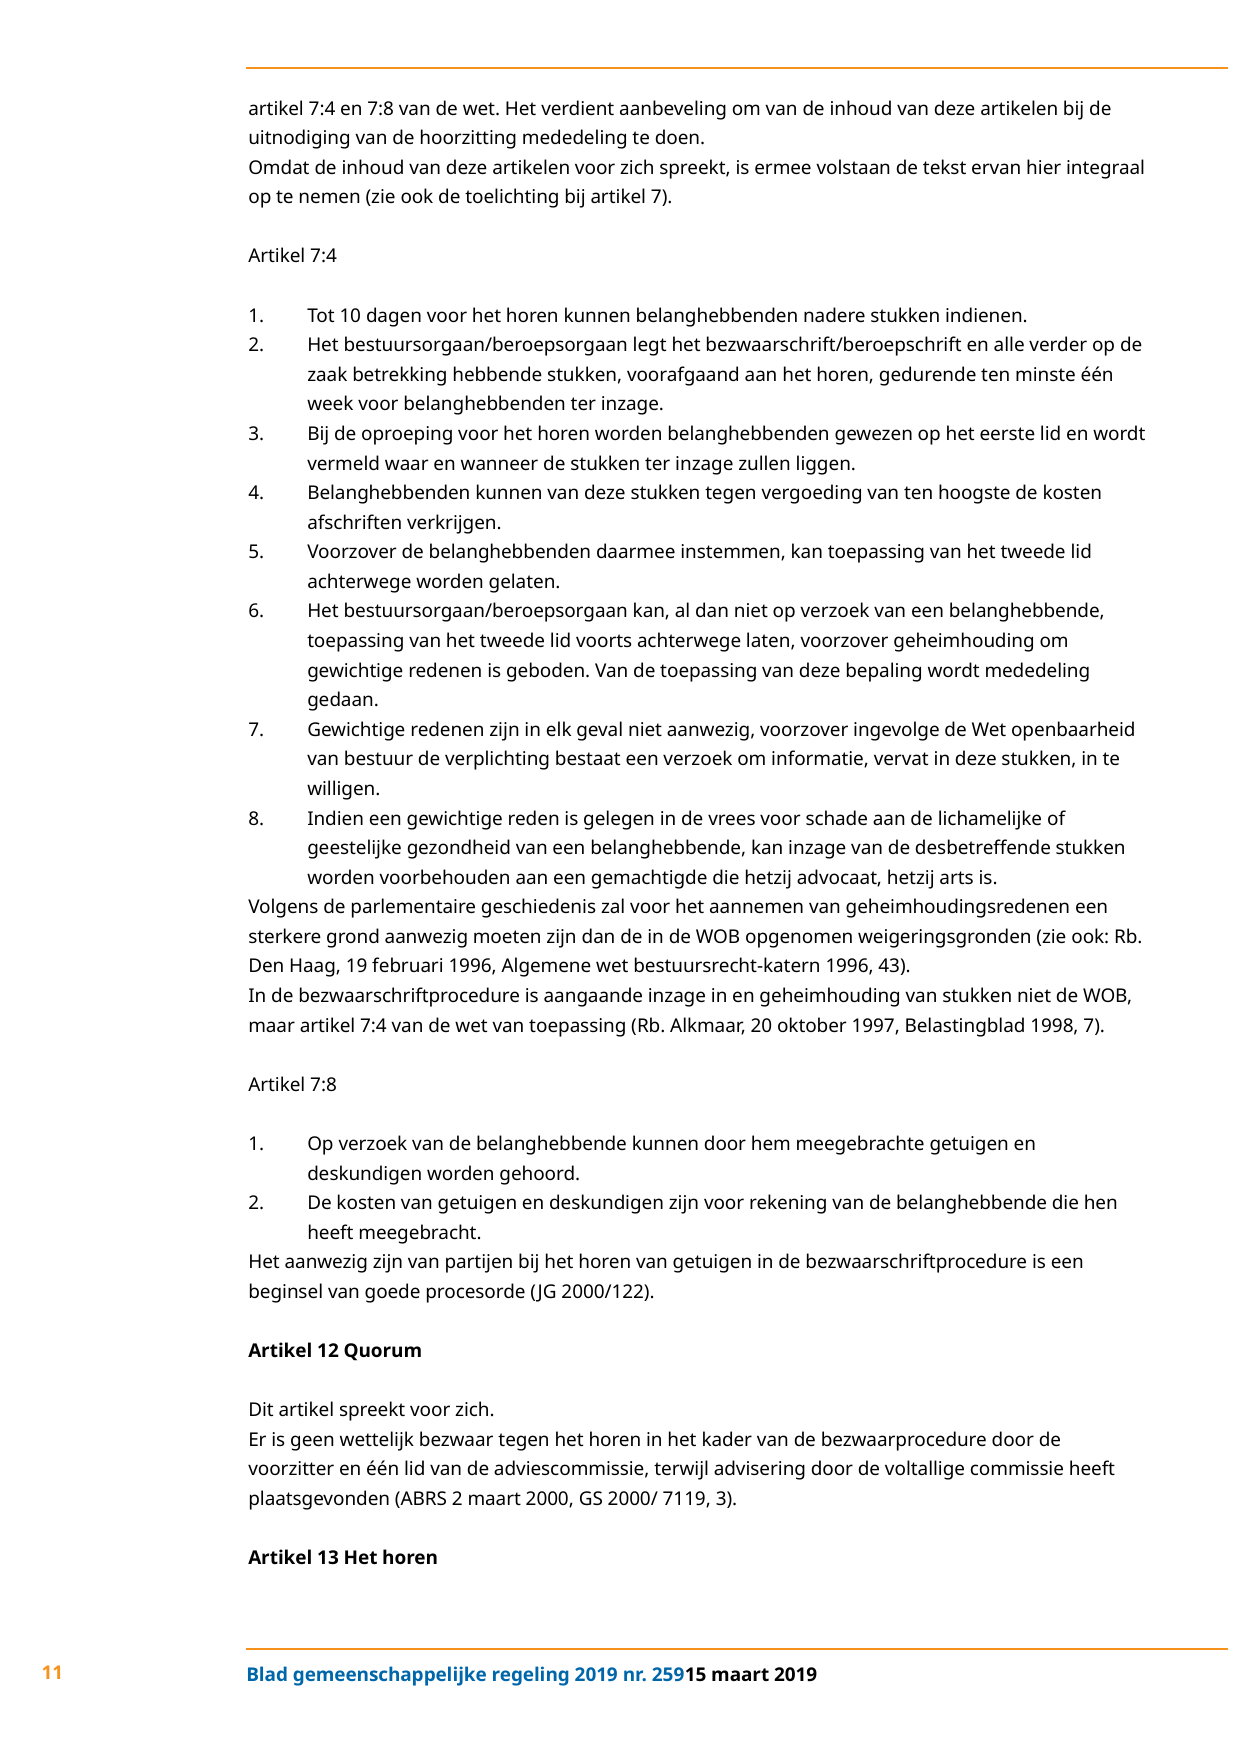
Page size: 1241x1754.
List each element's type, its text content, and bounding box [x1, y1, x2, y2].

list Indien een gewichtige reden is gelegen in de vrees voor schade aan de lichamelijke of geestelijke gezondheid van een belanghebbende, kan inzage van de desbetreffende stukken worden voorbehouden aan een gemachtigde die hetzij advocaat, hetzij arts is. [248, 805, 1152, 890]
picture [41, 47, 231, 172]
list Op verzoek van de belanghebbende kunnen door hem meegebrachte getuigen en deskundigen worden gehoord. [248, 1130, 1152, 1186]
text Artikel 12 Quorum [248, 1337, 1152, 1363]
text Dit artikel spreekt voor zich. [248, 1396, 1152, 1422]
list Het bestuursorgaan/beroepsorgaan kan, al dan niet op verzoek van een belanghebbende, toepassing van het tweede lid voorts achterwege laten, voorzover geheimhouding om gewichtige redenen is geboden. Van de toepassing van deze bepaling wordt mededeling gedaan. [248, 598, 1152, 712]
text Artikel 7:8 [248, 1071, 1152, 1097]
text In de bezwaarschriftprocedure is aangaande inzage in en geheimhouding van stukken niet de WOB, maar artikel 7:4 van de wet van toepassing (Rb. Alkmaar, 20 oktober 1997, Belastingblad 1998, 7). [248, 982, 1152, 1038]
text Er is geen wettelijk bezwaar tegen het horen in het kader van de bezwaarprocedure door de voorzitter en één lid van de adviescommissie, terwijl advisering door de voltallige commissie heeft plaatsgevonden (ABRS 2 maart 2000, GS 2000/ 7119, 3). [248, 1426, 1152, 1511]
text Volgens de parlementaire geschiedenis zal voor het aannemen van geheimhoudingsredenen een sterkere grond aanwezig moeten zijn dan de in de WOB opgenomen weigeringsgronden (zie ook: Rb. Den Haag, 19 februari 1996, Algemene wet bestuursrecht-katern 1996, 43). [248, 893, 1152, 978]
list De kosten van getuigen en deskundigen zijn voor rekening van de belanghebbende die hen heeft meegebracht. [248, 1189, 1152, 1245]
list Belanghebbenden kunnen van deze stukken tegen vergoeding van ten hoogste de kosten afschriften verkrijgen. [248, 479, 1152, 535]
list Het bestuursorgaan/beroepsorgaan legt het bezwaarschrift/beroepschrift en alle verder op de zaak betrekking hebbende stukken, voorafgaand aan het horen, gedurende ten minste één week voor belanghebbenden ter inzage. [248, 331, 1152, 416]
list Bij de oproeping voor het horen worden belanghebbenden gewezen op het eerste lid en wordt vermeld waar en wanneer de stukken ter inzage zullen liggen. [248, 420, 1152, 476]
text Artikel 7:4 [248, 243, 1152, 268]
list Voorzover de belanghebbenden daarmee instemmen, kan toepassing van het tweede lid achterwege worden gelaten. [248, 538, 1152, 594]
text Artikel 13 Het horen [248, 1544, 1152, 1570]
text Het aanwezig zijn van partijen bij het horen van getuigen in de bezwaarschriftprocedure is een beginsel van goede procesorde (JG 2000/122). [248, 1248, 1152, 1304]
text Omdat de inhoud van deze artikelen voor zich spreekt, is ermee volstaan de tekst ervan hier integraal op te nemen (zie ook de toelichting bij artikel 7). [248, 154, 1152, 209]
list Tot 10 dagen voor het horen kunnen belanghebbenden nadere stukken indienen. [248, 302, 1152, 328]
list Gewichtige redenen zijn in elk geval niet aanwezig, voorzover ingevolge de Wet openbaarheid van bestuur de verplichting bestaat een verzoek om informatie, vervat in deze stukken, in te willigen. [248, 716, 1152, 801]
text artikel 7:4 en 7:8 van de wet. Het verdient aanbeveling om van de inhoud van deze artikelen bij de uitnodiging van de hoorzitting mededeling te doen. [248, 95, 1152, 150]
